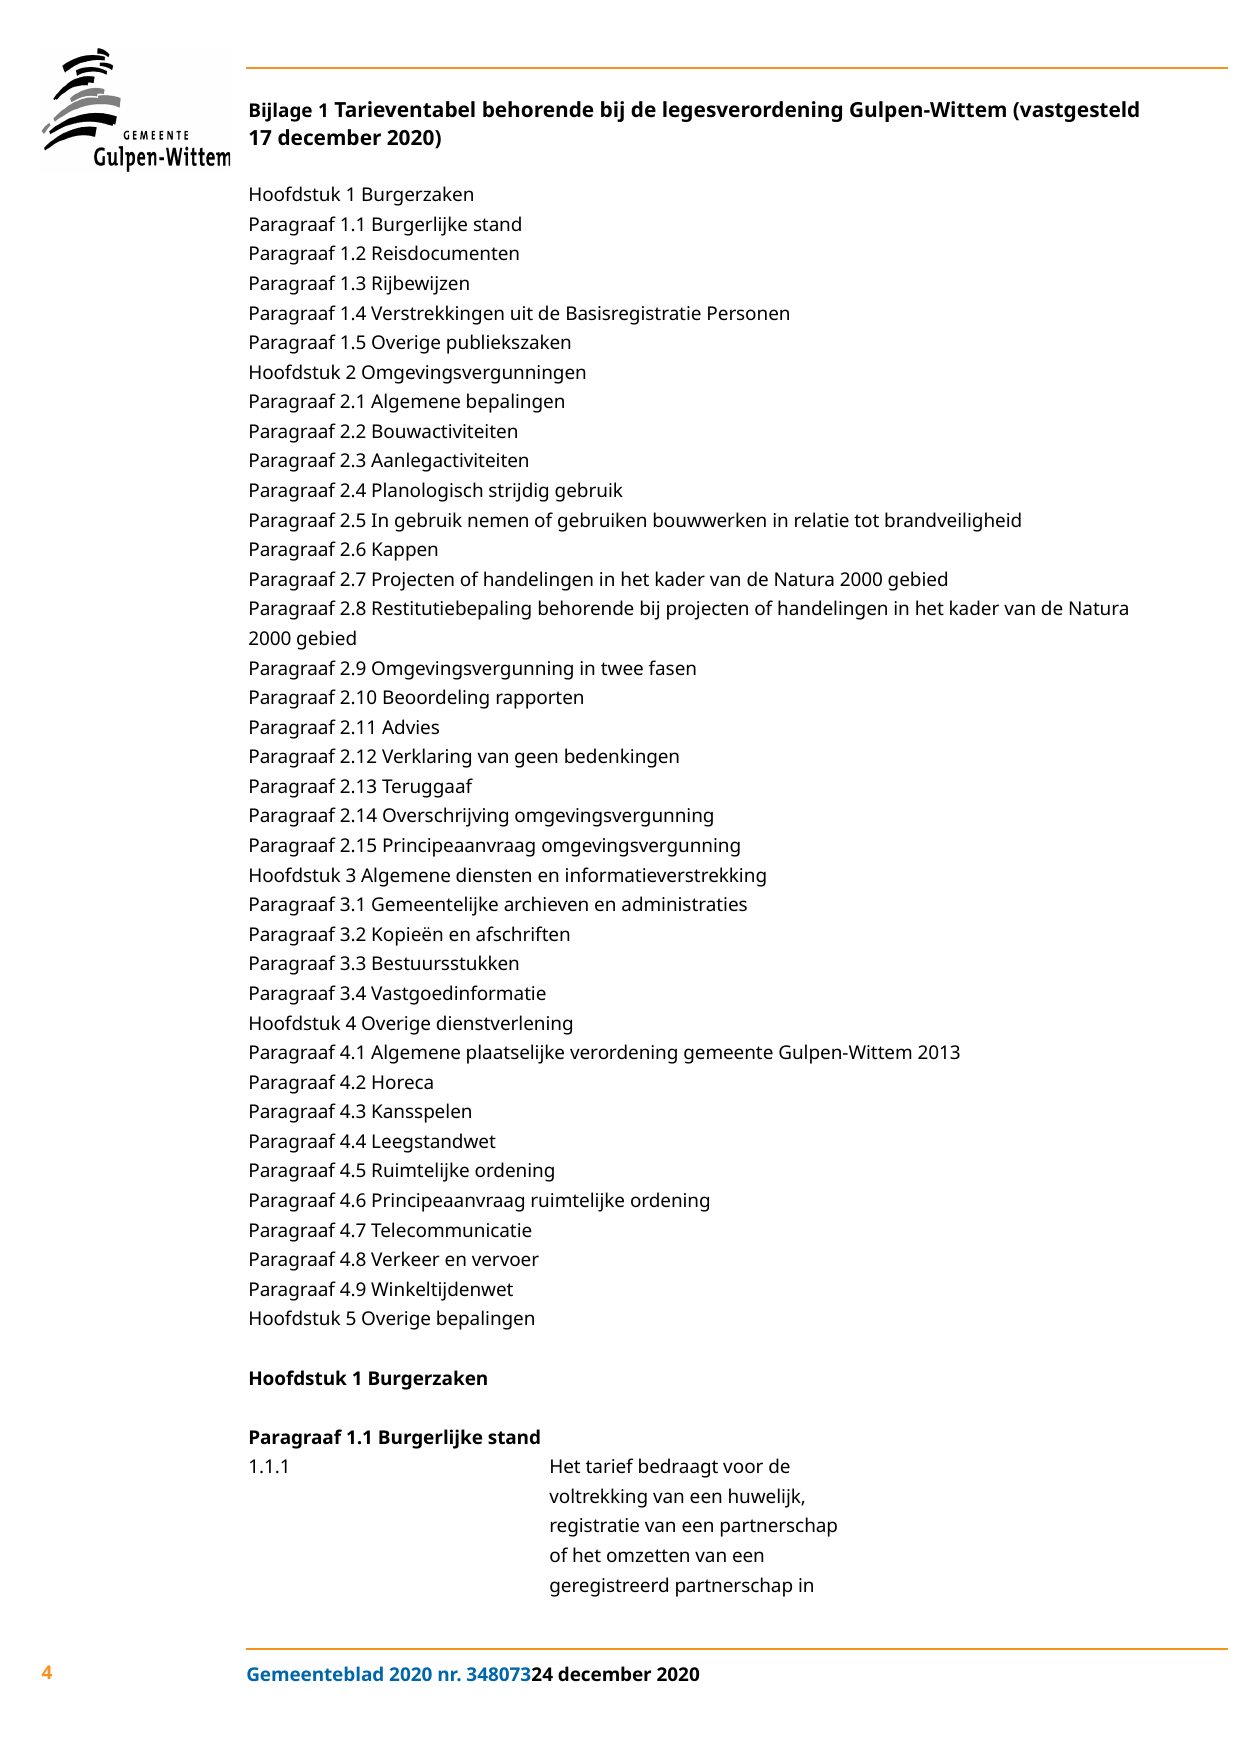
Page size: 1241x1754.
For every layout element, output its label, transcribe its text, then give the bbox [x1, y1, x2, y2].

table_header [850, 1454, 1152, 1598]
text Paragraaf 2.9 Omgevingsvergunning in twee fasen [248, 655, 1152, 680]
text Paragraaf 2.7 Projecten of handelingen in het kader van de Natura 2000 gebied [248, 566, 1152, 592]
text Paragraaf 4.6 Principeaanvraag ruimtelijke ordening [248, 1187, 1152, 1213]
text Paragraaf 2.1 Algemene bepalingen [248, 388, 1152, 414]
text Paragraaf 1.1 Burgerlijke stand [248, 1424, 1152, 1449]
text Paragraaf 2.5 In gebruik nemen of gebruiken bouwwerken in relatie tot brandveiligheid [248, 507, 1152, 532]
text Paragraaf 4.9 Winkeltijdenwet [248, 1276, 1152, 1302]
text Paragraaf 2.12 Verklaring van geen bedenkingen [248, 743, 1152, 769]
text Paragraaf 3.3 Bestuursstukken [248, 951, 1152, 976]
text Paragraaf 1.3 Rijbewijzen [248, 270, 1152, 296]
text Paragraaf 1.5 Overige publiekszaken [248, 329, 1152, 355]
text Paragraaf 4.8 Verkeer en vervoer [248, 1246, 1152, 1272]
text Paragraaf 4.2 Horeca [248, 1069, 1152, 1094]
text Hoofdstuk 5 Overige bepalingen [248, 1306, 1152, 1331]
text Paragraaf 2.3 Aanlegactiviteiten [248, 448, 1152, 473]
text Paragraaf 3.2 Kopieën en afschriften [248, 921, 1152, 947]
text Paragraaf 2.6 Kappen [248, 536, 1152, 562]
table_header Het tarief bedraagt voor de voltrekking van een huwelijk, registratie van een partnerschap of het omzetten van een geregistreerd partnerschap in [549, 1454, 850, 1598]
text Paragraaf 4.1 Algemene plaatselijke verordening gemeente Gulpen-Wittem 2013 [248, 1039, 1152, 1065]
picture [41, 47, 231, 172]
text Paragraaf 4.7 Telecommunicatie [248, 1217, 1152, 1242]
text Hoofdstuk 1 Burgerzaken [248, 181, 1152, 207]
text Paragraaf 4.3 Kansspelen [248, 1098, 1152, 1124]
text Paragraaf 1.4 Verstrekkingen uit de Basisregistratie Personen [248, 300, 1152, 325]
text Hoofdstuk 3 Algemene diensten en informatieverstrekking [248, 862, 1152, 887]
text Paragraaf 2.2 Bouwactiviteiten [248, 418, 1152, 444]
text Hoofdstuk 2 Omgevingsvergunningen [248, 359, 1152, 384]
text Paragraaf 2.8 Restitutiebepaling behorende bij projecten of handelingen in het kader van de Natura 2000 gebied [248, 596, 1152, 651]
text Paragraaf 2.13 Teruggaaf [248, 773, 1152, 799]
text Hoofdstuk 4 Overige dienstverlening [248, 1010, 1152, 1035]
text Paragraaf 1.1 Burgerlijke stand [248, 211, 1152, 237]
table_header 1.1.1 [248, 1454, 549, 1598]
text Paragraaf 2.14 Overschrijving omgevingsvergunning [248, 803, 1152, 828]
text Paragraaf 2.10 Beoordeling rapporten [248, 684, 1152, 710]
text Paragraaf 4.4 Leegstandwet [248, 1128, 1152, 1154]
text Paragraaf 2.4 Planologisch strijdig gebruik [248, 477, 1152, 503]
text Paragraaf 3.1 Gemeentelijke archieven en administraties [248, 891, 1152, 917]
text Paragraaf 2.15 Principeaanvraag omgevingsvergunning [248, 832, 1152, 858]
text Paragraaf 3.4 Vastgoedinformatie [248, 980, 1152, 1006]
text Paragraaf 2.11 Advies [248, 714, 1152, 739]
text Paragraaf 1.2 Reisdocumenten [248, 241, 1152, 266]
text Hoofdstuk 1 Burgerzaken [248, 1365, 1152, 1390]
text Bijlage 1 Tarieventabel behorende bij de legesverordening Gulpen-Wittem (vastgesteld 17 december 2020) [248, 95, 1152, 152]
text Paragraaf 4.5 Ruimtelijke ordening [248, 1158, 1152, 1183]
